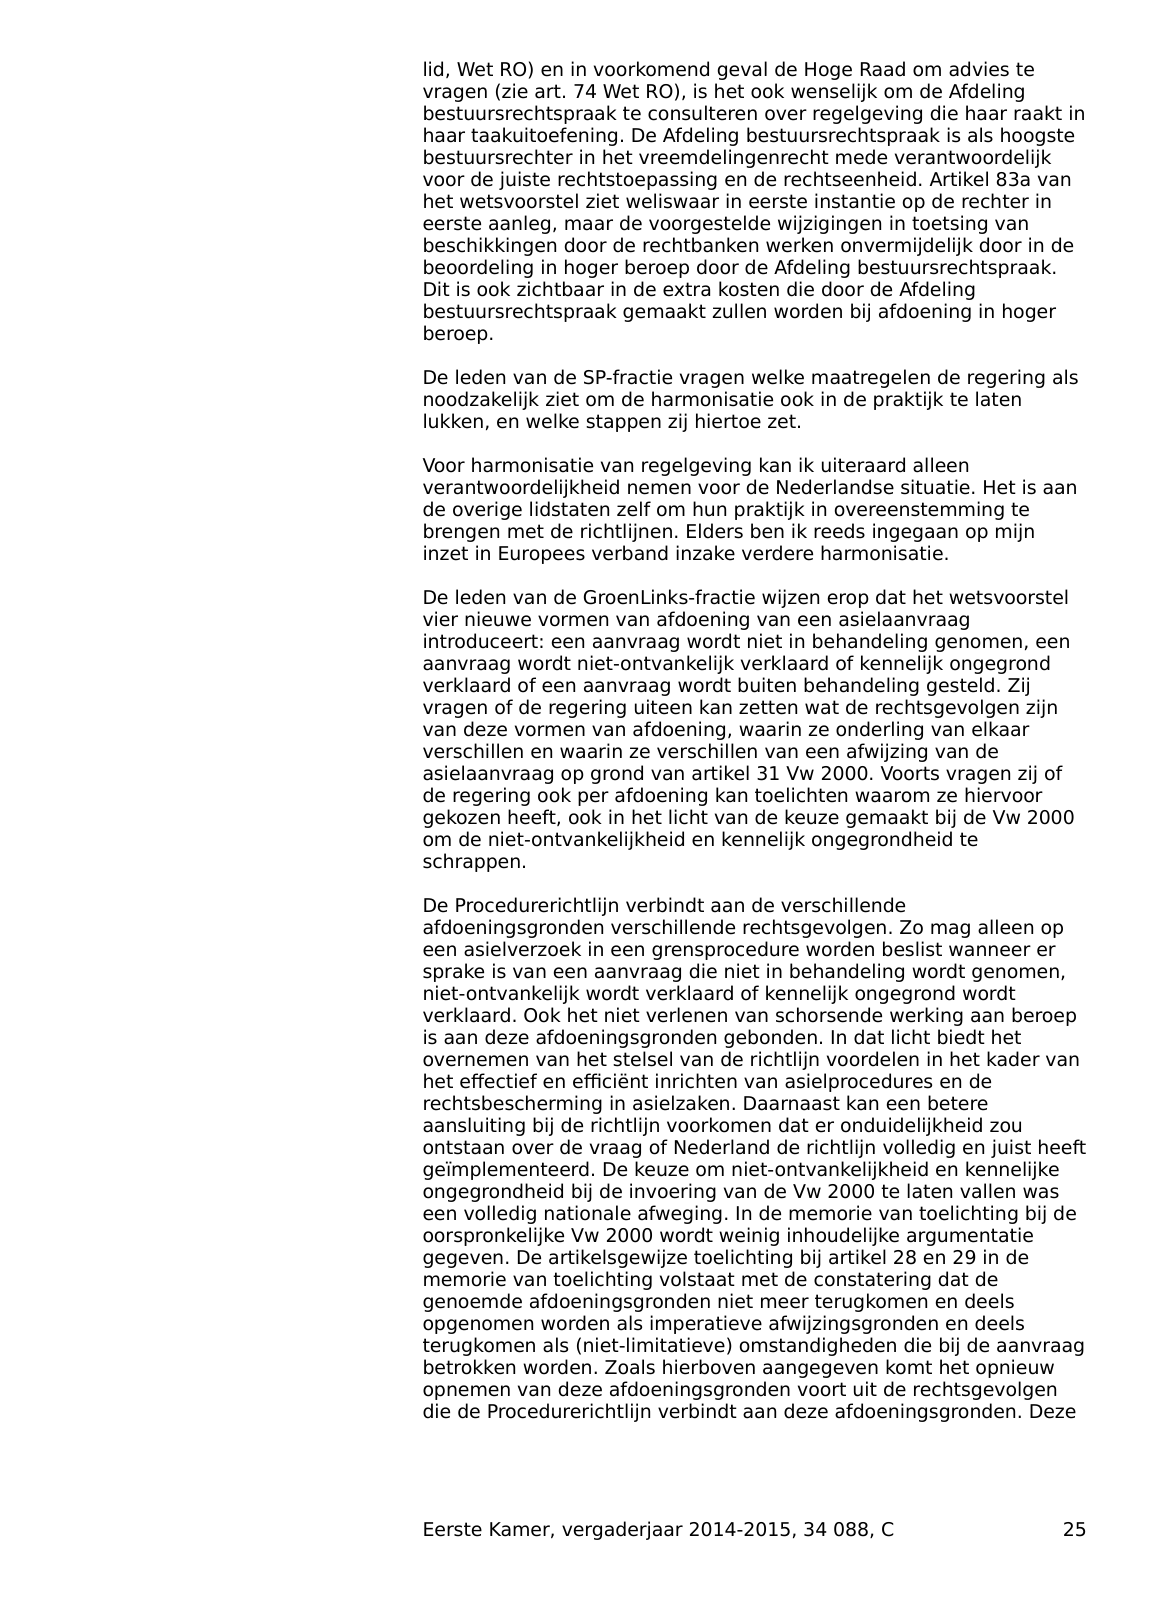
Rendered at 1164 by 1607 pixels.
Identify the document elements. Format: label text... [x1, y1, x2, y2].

text Voor harmonisatie van regelgeving kan ik uiteraard alleen verantwoordelijkheid nemen voor de Nederlandse situatie. Het is aan de overige lidstaten zelf om hun praktijk in overeenstemming te brengen met de richtlijnen. Elders ben ik reeds ingegaan op mijn inzet in Europees verband inzake verdere harmonisatie. [422, 455, 1087, 565]
text De leden van de SP-fractie vragen welke maatregelen de regering als noodzakelijk ziet om de harmonisatie ook in de praktijk te laten lukken, en welke stappen zij hiertoe zet. [422, 367, 1087, 433]
text lid, Wet RO) en in voorkomend geval de Hoge Raad om advies te vragen (zie art. 74 Wet RO), is het ook wenselijk om de Afdeling bestuursrechtspraak te consulteren over regelgeving die haar raakt in haar taakuitoefening. De Afdeling bestuursrechtspraak is als hoogste bestuursrechter in het vreemdelingenrecht mede verantwoordelijk voor de juiste rechtstoepassing en de rechtseenheid. Artikel 83a van het wetsvoorstel ziet weliswaar in eerste instantie op de rechter in eerste aanleg, maar de voorgestelde wijzigingen in toetsing van beschikkingen door de rechtbanken werken onvermijdelijk door in de beoordeling in hoger beroep door de Afdeling bestuursrechtspraak. Dit is ook zichtbaar in de extra kosten die door de Afdeling bestuursrechtspraak gemaakt zullen worden bij afdoening in hoger beroep. [422, 59, 1087, 345]
text De leden van de GroenLinks-fractie wijzen erop dat het wetsvoorstel vier nieuwe vormen van afdoening van een asielaanvraag introduceert: een aanvraag wordt niet in behandeling genomen, een aanvraag wordt niet-ontvankelijk verklaard of kennelijk ongegrond verklaard of een aanvraag wordt buiten behandeling gesteld. Zij vragen of de regering uiteen kan zetten wat de rechtsgevolgen zijn van deze vormen van afdoening, waarin ze onderling van elkaar verschillen en waarin ze verschillen van een afwijzing van de asielaanvraag op grond van artikel 31 Vw 2000. Voorts vragen zij of de regering ook per afdoening kan toelichten waarom ze hiervoor gekozen heeft, ook in het licht van de keuze gemaakt bij de Vw 2000 om de niet-ontvankelijkheid en kennelijk ongegrondheid te schrappen. [422, 587, 1087, 873]
text De Procedurerichtlijn verbindt aan de verschillende afdoeningsgronden verschillende rechtsgevolgen. Zo mag alleen op een asielverzoek in een grensprocedure worden beslist wanneer er sprake is van een aanvraag die niet in behandeling wordt genomen, niet-ontvankelijk wordt verklaard of kennelijk ongegrond wordt verklaard. Ook het niet verlenen van schorsende werking aan beroep is aan deze afdoeningsgronden gebonden. In dat licht biedt het overnemen van het stelsel van de richtlijn voordelen in het kader van het effectief en efficiënt inrichten van asielprocedures en de rechtsbescherming in asielzaken. Daarnaast kan een betere aansluiting bij de richtlijn voorkomen dat er onduidelijkheid zou ontstaan over de vraag of Nederland de richtlijn volledig en juist heeft geïmplementeerd. De keuze om niet-ontvankelijkheid en kennelijke ongegrondheid bij de invoering van de Vw 2000 te laten vallen was een volledig nationale afweging. In de memorie van toelichting bij de oorspronkelijke Vw 2000 wordt weinig inhoudelijke argumentatie gegeven. De artikelsgewijze toelichting bij artikel 28 en 29 in de memorie van toelichting volstaat met de constatering dat de genoemde afdoeningsgronden niet meer terugkomen en deels opgenomen worden als imperatieve afwijzingsgronden en deels terugkomen als (niet-limitatieve) omstandigheden die bij de aanvraag betrokken worden. Zoals hierboven aangegeven komt het opnieuw opnemen van deze afdoeningsgronden voort uit de rechtsgevolgen die de Procedurerichtlijn verbindt aan deze afdoeningsgronden. Deze [422, 895, 1087, 1423]
